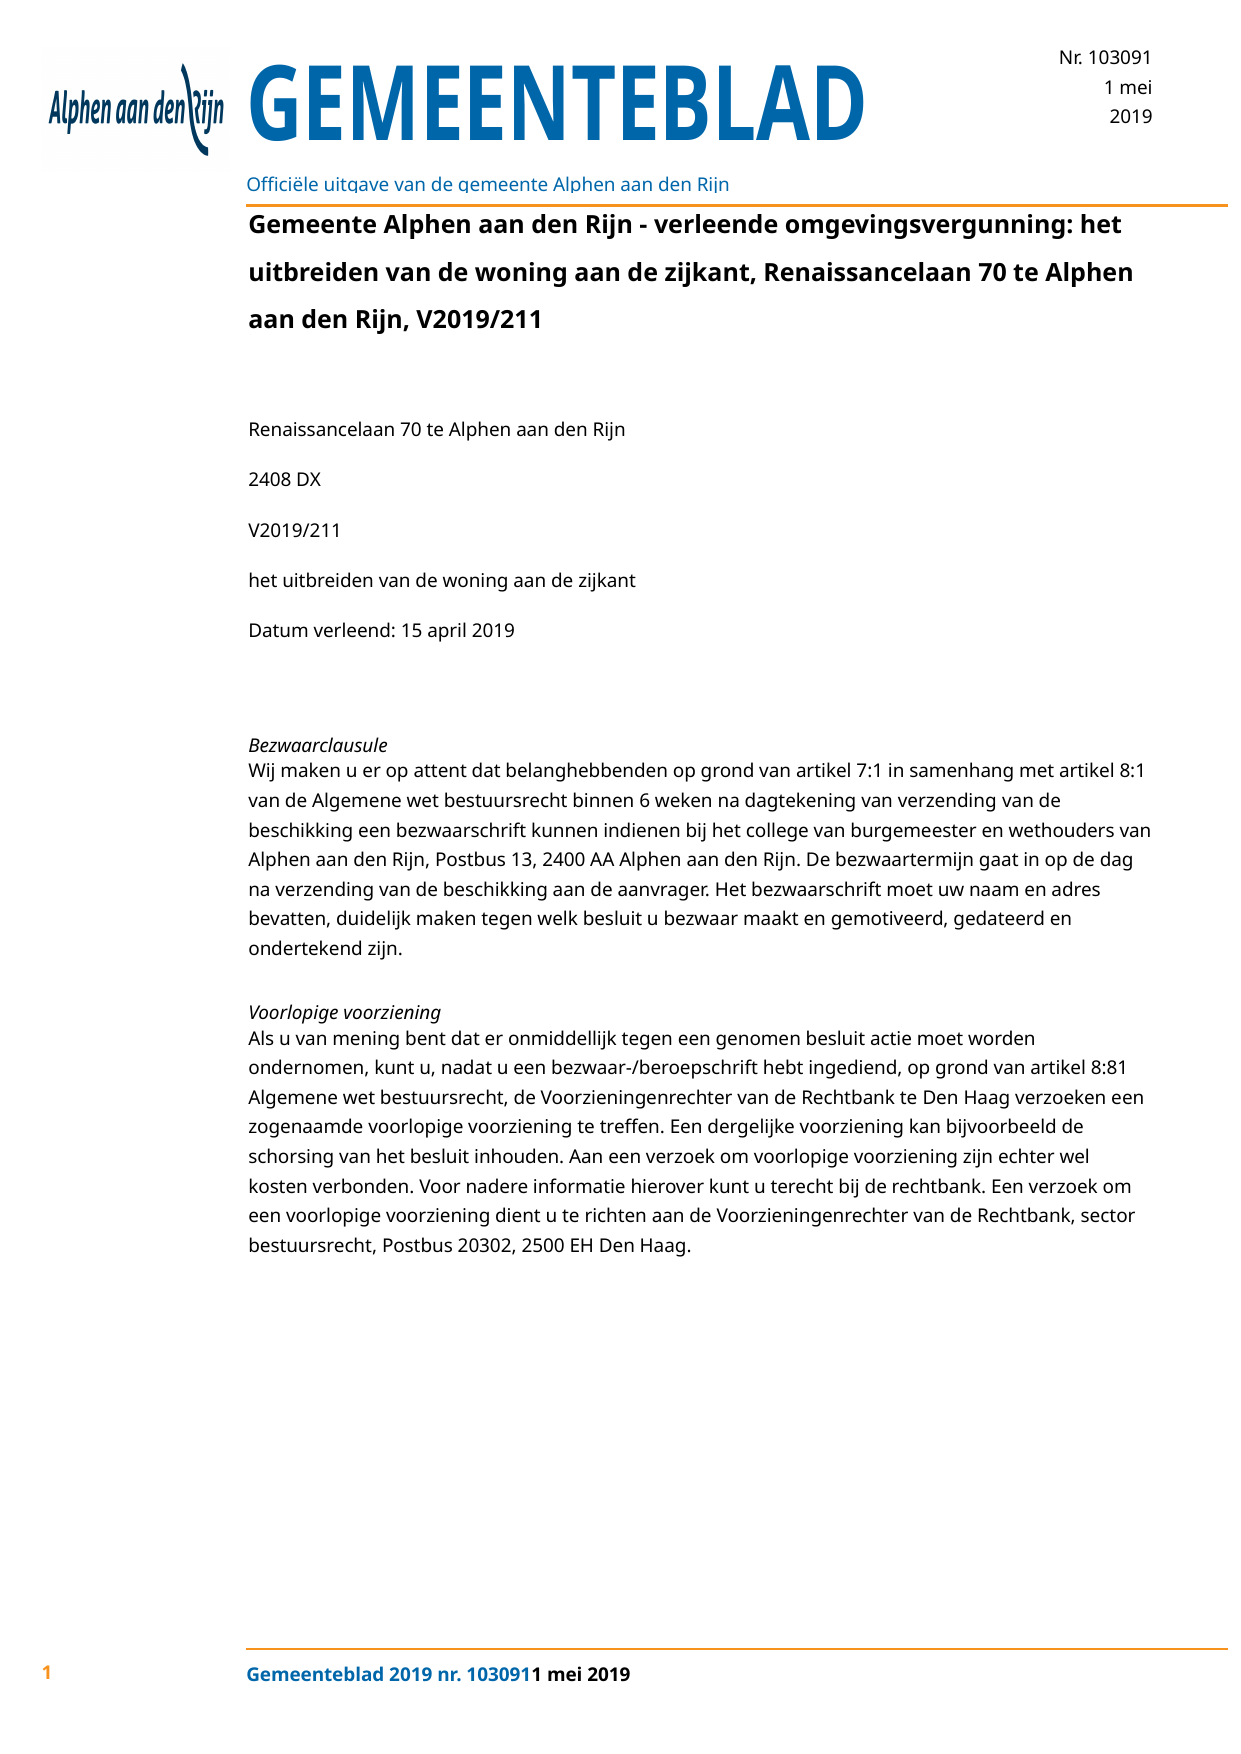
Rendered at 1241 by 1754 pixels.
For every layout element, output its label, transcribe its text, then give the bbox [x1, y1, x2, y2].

text Renaissancelaan 70 te Alphen aan den Rijn [248, 416, 1152, 442]
text Bezwaarclausule [248, 732, 1152, 758]
text Datum verleend: 15 april 2019 [248, 618, 1152, 643]
text Wij maken u er op attent dat belanghebbenden op grond van artikel 7:1 in samenhang met artikel 8:1 van de Algemene wet bestuursrecht binnen 6 weken na dagtekening van verzending van de beschikking een bezwaarschrift kunnen indienen bij het college van burgemeester en wethouders van Alphen aan den Rijn, Postbus 13, 2400 AA Alphen aan den Rijn. De bezwaartermijn gaat in op de dag na verzending van de beschikking aan de aanvrager. Het bezwaarschrift moet uw naam en adres bevatten, duidelijk maken tegen welk besluit u bezwaar maakt en gemotiveerd, gedateerd en ondertekend zijn. [248, 758, 1152, 961]
text het uitbreiden van de woning aan de zijkant [248, 567, 1152, 593]
text 2408 DX [248, 466, 1152, 492]
text Als u van mening bent dat er onmiddellijk tegen een genomen besluit actie moet worden ondernomen, kunt u, nadat u een bezwaar-/beroepschrift hebt ingediend, op grond van artikel 8:81 Algemene wet bestuursrecht, de Voorzieningenrechter van de Rechtbank te Den Haag verzoeken een zogenaamde voorlopige voorziening te treffen. Een dergelijke voorziening kan bijvoorbeeld de schorsing van het besluit inhouden. Aan een verzoek om voorlopige voorziening zijn echter wel kosten verbonden. Voor nadere informatie hierover kunt u terecht bij de rechtbank. Een verzoek om een voorlopige voorziening dient u te richten aan de Voorzieningenrechter van de Rechtbank, sector bestuursrecht, Postbus 20302, 2500 EH Den Haag. [248, 1025, 1152, 1258]
picture [41, 47, 231, 172]
text Voorlopige voorziening [248, 999, 1152, 1025]
text V2019/211 [248, 517, 1152, 542]
text Gemeente Alphen aan den Rijn - verleende omgevingsvergunning: het uitbreiden van de woning aan de zijkant, Renaissancelaan 70 te Alphen aan den Rijn, V2019/211 [248, 207, 1152, 336]
